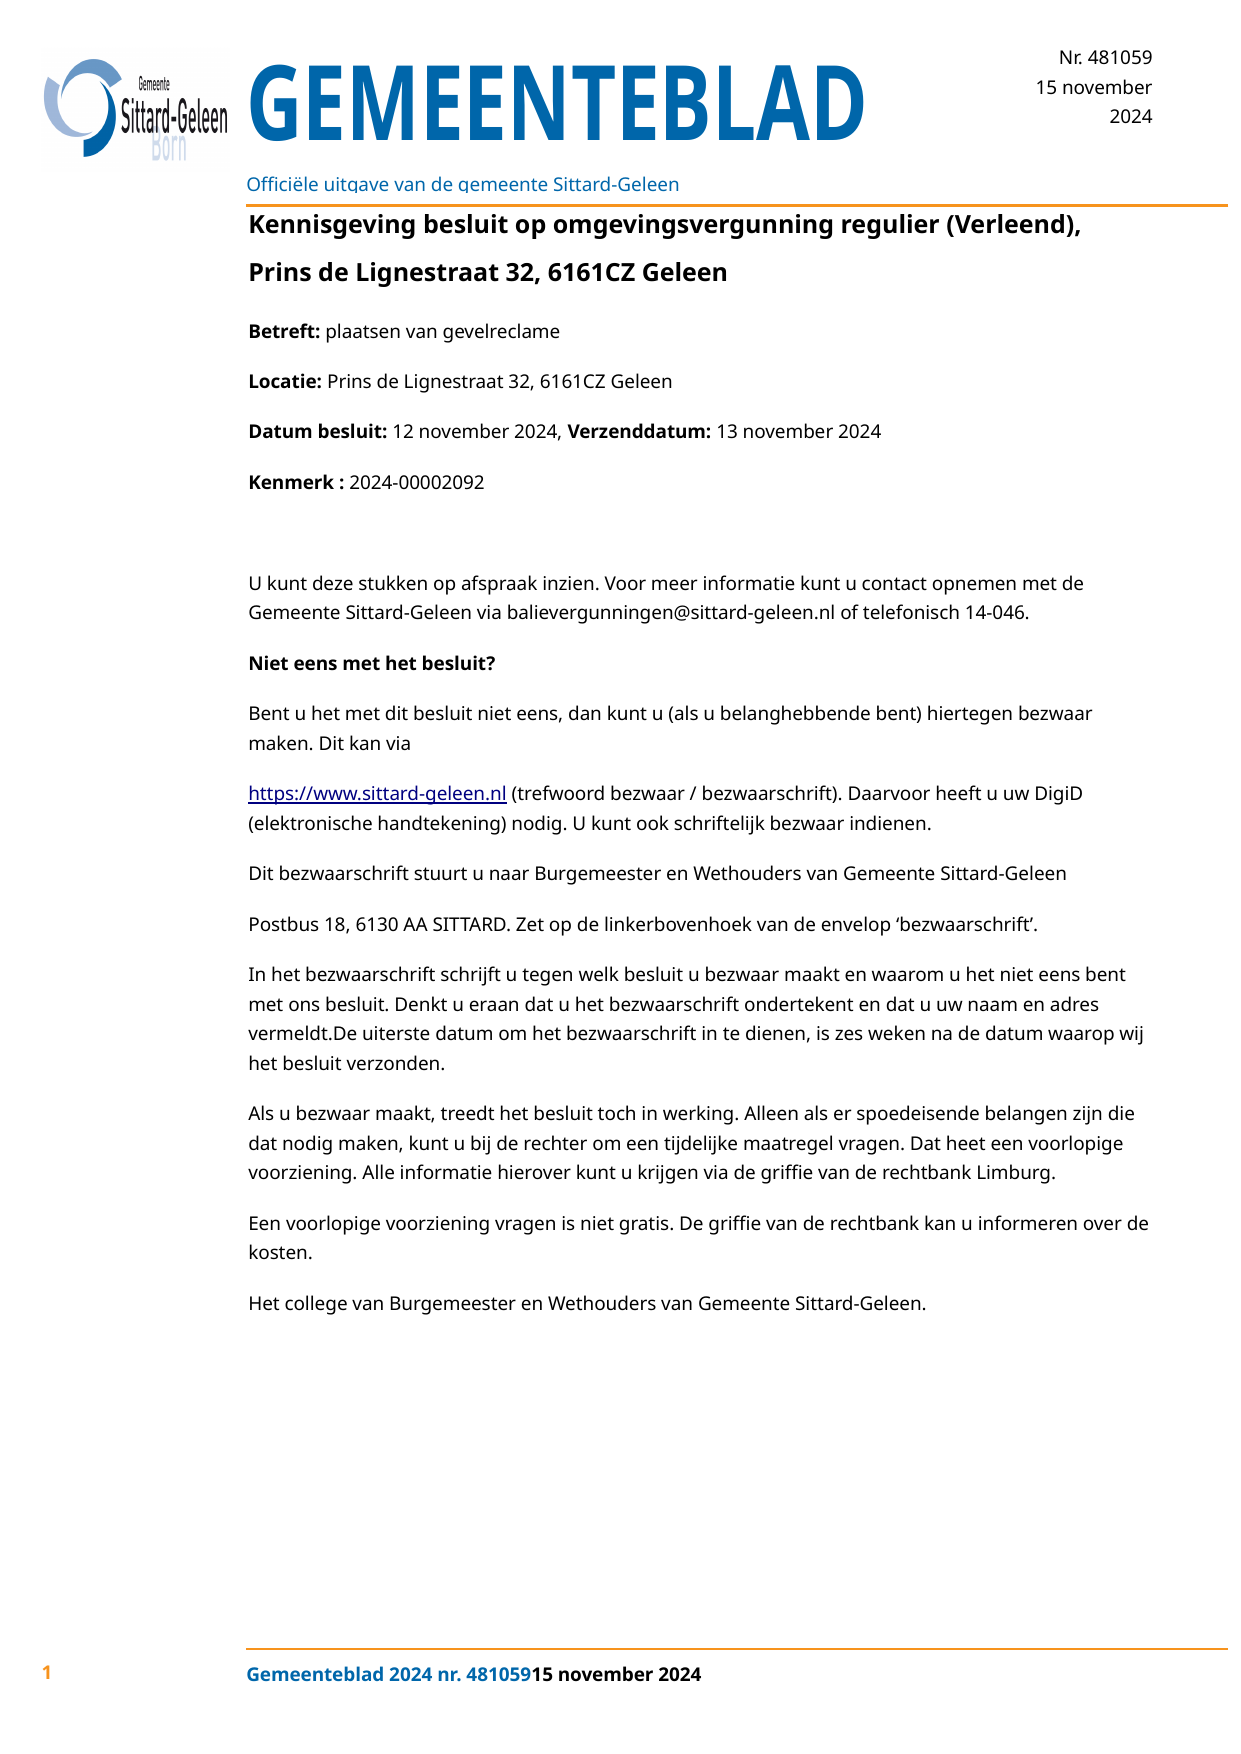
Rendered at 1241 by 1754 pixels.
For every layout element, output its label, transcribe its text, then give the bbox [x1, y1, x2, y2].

text Betreft: plaatsen van gevelreclame [248, 318, 1152, 344]
text U kunt deze stukken op afspraak inzien. Voor meer informatie kunt u contact opnemen met de Gemeente Sittard-Geleen via balievergunningen@sittard-geleen.nl of telefonisch 14-046. [248, 570, 1152, 625]
text In het bezwaarschrift schrijft u tegen welk besluit u bezwaar maakt en waarom u het niet eens bent met ons besluit. Denkt u eraan dat u het bezwaarschrift ondertekent en dat u uw naam en adres vermeldt.De uiterste datum om het bezwaarschrift in te dienen, is zes weken na de datum waarop wij het besluit verzonden. [248, 961, 1152, 1076]
text Datum besluit: 12 november 2024, Verzenddatum: 13 november 2024 [248, 419, 1152, 444]
text Een voorlopige voorziening vragen is niet gratis. De griffie van de rechtbank kan u informeren over de kosten. [248, 1210, 1152, 1265]
text https://www.sittard-geleen.nl (trefwoord bezwaar / bezwaarschrift). Daarvoor heeft u uw DigiD (elektronische handtekening) nodig. U kunt ook schriftelijk bezwaar indienen. [248, 780, 1152, 836]
text Kenmerk : 2024-00002092 [248, 469, 1152, 495]
text Het college van Burgemeester en Wethouders van Gemeente Sittard-Geleen. [248, 1290, 1152, 1316]
text Kennisgeving besluit op omgevingsvergunning regulier (Verleend), Prins de Lignestraat 32, 6161CZ Geleen [248, 207, 1152, 288]
picture [41, 47, 231, 172]
text Niet eens met het besluit? [248, 650, 1152, 676]
text Postbus 18, 6130 AA SITTARD. Zet op de linkerbovenhoek van de envelop ‘bezwaarschrift’. [248, 911, 1152, 937]
text Dit bezwaarschrift stuurt u naar Burgemeester en Wethouders van Gemeente Sittard-Geleen [248, 860, 1152, 886]
text Als u bezwaar maakt, treedt het besluit toch in werking. Alleen als er spoedeisende belangen zijn die dat nodig maken, kunt u bij de rechter om een tijdelijke maatregel vragen. Dat heet een voorlopige voorziening. Alle informatie hierover kunt u krijgen via de griffie van de rechtbank Limburg. [248, 1100, 1152, 1185]
text Bent u het met dit besluit niet eens, dan kunt u (als u belanghebbende bent) hiertegen bezwaar maken. Dit kan via [248, 700, 1152, 756]
text Locatie: Prins de Lignestraat 32, 6161CZ Geleen [248, 368, 1152, 394]
